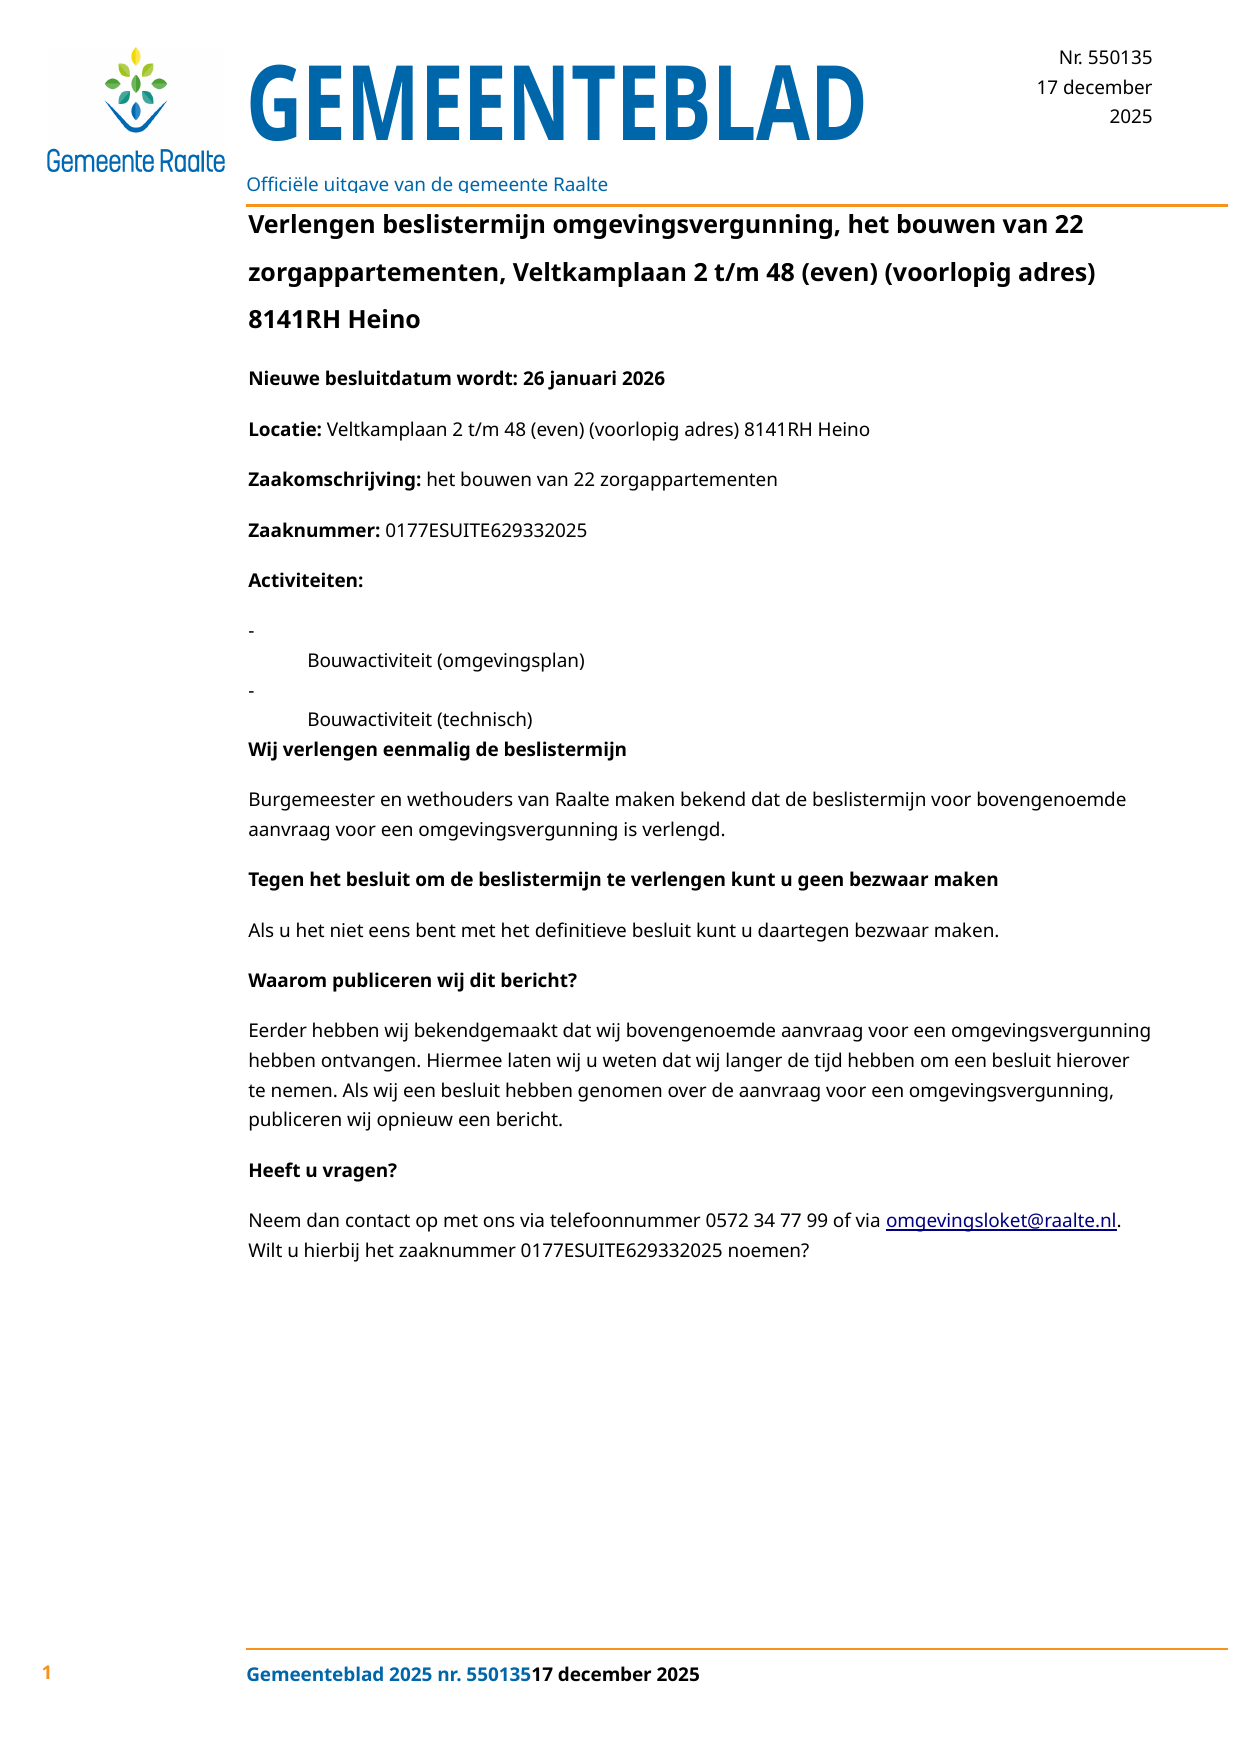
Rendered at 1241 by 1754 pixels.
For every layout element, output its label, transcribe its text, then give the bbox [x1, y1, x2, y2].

text Locatie: Veltkamplaan 2 t/m 48 (even) (voorlopig adres) 8141RH Heino [248, 416, 1152, 442]
text Waarom publiceren wij dit bericht? [248, 967, 1152, 993]
text Nieuwe besluitdatum wordt: 26 januari 2026 [248, 366, 1152, 391]
text Verlengen beslistermijn omgevingsvergunning, het bouwen van 22 zorgappartementen, Veltkamplaan 2 t/m 48 (even) (voorlopig adres) 8141RH Heino [248, 207, 1152, 336]
text Wij verlengen eenmalig de beslistermijn [248, 736, 1152, 762]
list Bouwactiviteit (technisch) [248, 706, 1152, 732]
picture [41, 47, 231, 172]
text Heeft u vragen? [248, 1157, 1152, 1182]
text Eerder hebben wij bekendgemaakt dat wij bovengenoemde aanvraag voor een omgevingsvergunning hebben ontvangen. Hiermee laten wij u weten dat wij langer de tijd hebben om een besluit hierover te nemen. Als wij een besluit hebben genomen over de aanvraag voor een omgevingsvergunning, publiceren wij opnieuw een bericht. [248, 1018, 1152, 1132]
text Zaaknummer: 0177ESUITE629332025 [248, 517, 1152, 542]
text Als u het niet eens bent met het definitieve besluit kunt u daartegen bezwaar maken. [248, 917, 1152, 942]
text Neem dan contact op met ons via telefoonnummer 0572 34 77 99 of via omgevingsloket@raalte.nl. Wilt u hierbij het zaaknummer 0177ESUITE629332025 noemen? [248, 1207, 1152, 1262]
text Tegen het besluit om de beslistermijn te verlengen kunt u geen bezwaar maken [248, 866, 1152, 892]
text Burgemeester en wethouders van Raalte maken bekend dat de beslistermijn voor bovengenoemde aanvraag voor een omgevingsvergunning is verlengd. [248, 786, 1152, 842]
text Zaakomschrijving: het bouwen van 22 zorgappartementen [248, 466, 1152, 492]
text Activiteiten: [248, 567, 1152, 593]
list Bouwactiviteit (omgevingsplan) [248, 647, 1152, 673]
